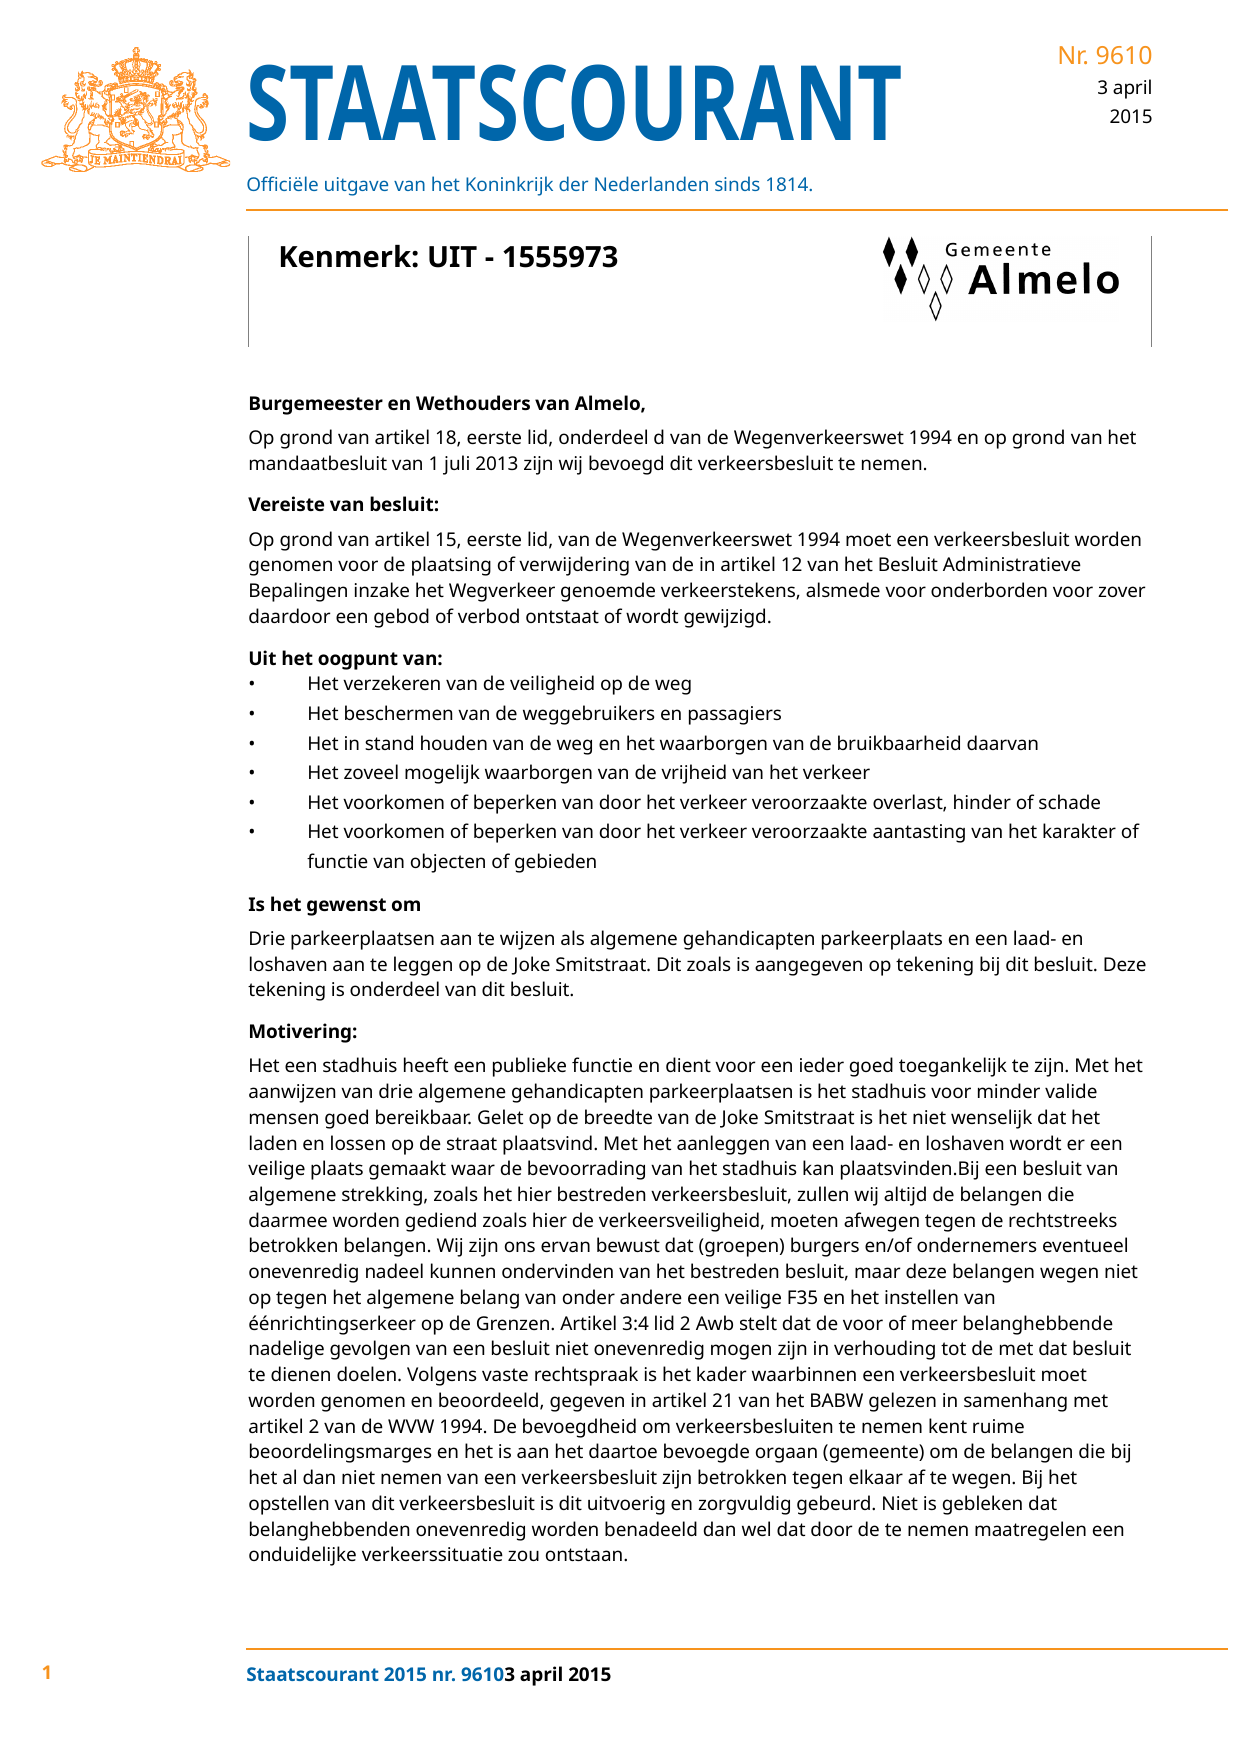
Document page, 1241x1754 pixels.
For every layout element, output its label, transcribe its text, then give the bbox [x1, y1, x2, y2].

text Vereiste van besluit: [248, 492, 1152, 517]
text Drie parkeerplaatsen aan te wijzen als algemene gehandicapten parkeerplaats en een laad- en loshaven aan te leggen op de Joke Smitstraat. Dit zoals is aangegeven op tekening bij dit besluit. Deze tekening is onderdeel van dit besluit. [248, 925, 1152, 1002]
list Het verzekeren van de veiligheid op de weg [248, 671, 1152, 696]
list Het beschermen van de weggebruikers en passagiers [248, 700, 1152, 726]
text Is het gewenst om [248, 891, 1152, 917]
text Het een stadhuis heeft een publieke functie en dient voor een ieder goed toegankelijk te zijn. Met het aanwijzen van drie algemene gehandicapten parkeerplaatsen is het stadhuis voor minder valide mensen goed bereikbaar. Gelet op de breedte van de Joke Smitstraat is het niet wenselijk dat het laden en lossen op de straat plaatsvind. Met het aanleggen van een laad- en loshaven wordt er een veilige plaats gemaakt waar de bevoorrading van het stadhuis kan plaatsvinden.Bij een besluit van algemene strekking, zoals het hier bestreden verkeersbesluit, zullen wij altijd de belangen die daarmee worden gediend zoals hier de verkeersveiligheid, moeten afwegen tegen de rechtstreeks betrokken belangen. Wij zijn ons ervan bewust dat (groepen) burgers en/of ondernemers eventueel onevenredig nadeel kunnen ondervinden van het bestreden besluit, maar deze belangen wegen niet op tegen het algemene belang van onder andere een veilige F35 en het instellen van éénrichtingserkeer op de Grenzen. Artikel 3:4 lid 2 Awb stelt dat de voor of meer belanghebbende nadelige gevolgen van een besluit niet onevenredig mogen zijn in verhouding tot de met dat besluit te dienen doelen. Volgens vaste rechtspraak is het kader waarbinnen een verkeersbesluit moet worden genomen en beoordeeld, gegeven in artikel 21 van het BABW gelezen in samenhang met artikel 2 van de WVW 1994. De bevoegdheid om verkeersbesluiten te nemen kent ruime beoordelingsmarges en het is aan het daartoe bevoegde orgaan (gemeente) om de belangen die bij het al dan niet nemen van een verkeersbesluit zijn betrokken tegen elkaar af te wegen. Bij het opstellen van dit verkeersbesluit is dit uitvoerig en zorgvuldig gebeurd. Niet is gebleken dat belanghebbenden onevenredig worden benadeeld dan wel dat door de te nemen maatregelen een onduidelijke verkeerssituatie zou ontstaan. [248, 1053, 1152, 1567]
text Motivering: [248, 1018, 1152, 1044]
list Het in stand houden van de weg en het waarborgen van de bruikbaarheid daarvan [248, 730, 1152, 755]
picture [41, 47, 231, 172]
list Het voorkomen of beperken van door het verkeer veroorzaakte overlast, hinder of schade [248, 789, 1152, 814]
list Het zoveel mogelijk waarborgen van de vrijheid van het verkeer [248, 759, 1152, 785]
text Burgemeester en Wethouders van Almelo, [248, 390, 1152, 416]
text Op grond van artikel 18, eerste lid, onderdeel d van de Wegenverkeerswet 1994 en op grond van het mandaatbesluit van 1 juli 2013 zijn wij bevoegd dit verkeersbesluit te nemen. [248, 424, 1152, 476]
text Op grond van artikel 15, eerste lid, van de Wegenverkeerswet 1994 moet een verkeersbesluit worden genomen voor de plaatsing of verwijdering van de in artikel 12 van het Besluit Administratieve Bepalingen inzake het Wegverkeer genoemde verkeerstekens, alsmede voor onderborden voor zover daardoor een gebod of verbod ontstaat of wordt gewijzigd. [248, 526, 1152, 629]
picture [882, 236, 1119, 322]
table_header [850, 236, 1151, 347]
list Het voorkomen of beperken van door het verkeer veroorzaakte aantasting van het karakter of functie van objecten of gebieden [248, 818, 1152, 874]
table_header Kenmerk: UIT - 1555973 [249, 236, 850, 347]
text Uit het oogpunt van: [248, 645, 1152, 671]
